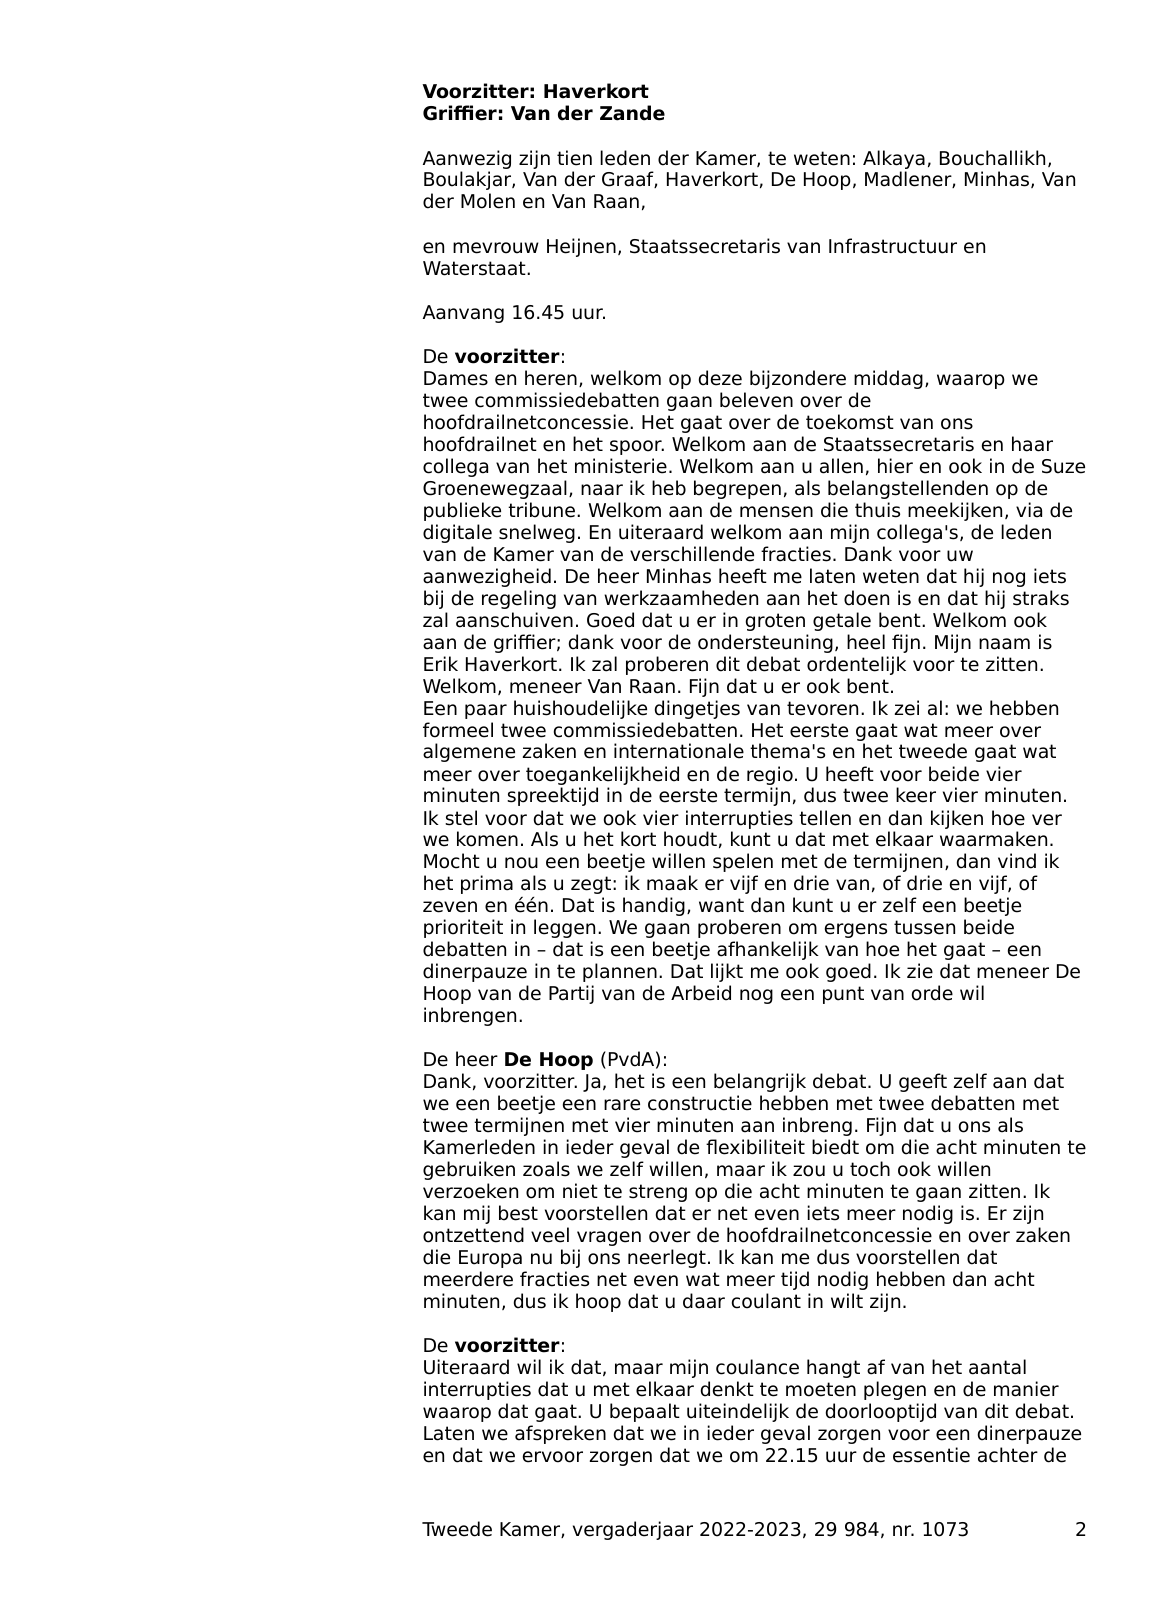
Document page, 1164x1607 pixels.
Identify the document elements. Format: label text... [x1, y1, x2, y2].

text Griffier: Van der Zande [422, 103, 1087, 125]
text Dank, voorzitter. Ja, het is een belangrijk debat. U geeft zelf aan dat we een beetje een rare constructie hebben met twee debatten met twee termijnen met vier minuten aan inbreng. Fijn dat u ons als Kamerleden in ieder geval de flexibiliteit biedt om die acht minuten te gebruiken zoals we zelf willen, maar ik zou u toch ook willen verzoeken om niet te streng op die acht minuten te gaan zitten. Ik kan mij best voorstellen dat er net even iets meer nodig is. Er zijn ontzettend veel vragen over de hoofdrailnetconcessie en over zaken die Europa nu bij ons neerlegt. Ik kan me dus voorstellen dat meerdere fracties net even wat meer tijd nodig hebben dan acht minuten, dus ik hoop dat u daar coulant in wilt zijn. [422, 1071, 1087, 1313]
text De voorzitter: [422, 346, 1087, 368]
text Uiteraard wil ik dat, maar mijn coulance hangt af van het aantal interrupties dat u met elkaar denkt te moeten plegen en de manier waarop dat gaat. U bepaalt uiteindelijk de doorlooptijd van dit debat. Laten we afspreken dat we in ieder geval zorgen voor een dinerpauze en dat we ervoor zorgen dat we om 22.15 uur de essentie achter de [422, 1357, 1087, 1467]
text Aanwezig zijn tien leden der Kamer, te weten: Alkaya, Bouchallikh, Boulakjar, Van der Graaf, Haverkort, De Hoop, Madlener, Minhas, Van der Molen en Van Raan, [422, 147, 1087, 213]
text De heer De Hoop (PvdA): [422, 1049, 1087, 1071]
text Dames en heren, welkom op deze bijzondere middag, waarop we twee commissiedebatten gaan beleven over de hoofdrailnetconcessie. Het gaat over de toekomst van ons hoofdrailnet en het spoor. Welkom aan de Staatssecretaris en haar collega van het ministerie. Welkom aan u allen, hier en ook in de Suze Groenewegzaal, naar ik heb begrepen, als belangstellenden op de publieke tribune. Welkom aan de mensen die thuis meekijken, via de digitale snelweg. En uiteraard welkom aan mijn collega's, de leden van de Kamer van de verschillende fracties. Dank voor uw aanwezigheid. De heer Minhas heeft me laten weten dat hij nog iets bij de regeling van werkzaamheden aan het doen is en dat hij straks zal aanschuiven. Goed dat u er in groten getale bent. Welkom ook aan de griffier; dank voor de ondersteuning, heel fijn. Mijn naam is Erik Haverkort. Ik zal proberen dit debat ordentelijk voor te zitten. Welkom, meneer Van Raan. Fijn dat u er ook bent. [422, 368, 1087, 697]
text Een paar huishoudelijke dingetjes van tevoren. Ik zei al: we hebben formeel twee commissiedebatten. Het eerste gaat wat meer over algemene zaken en internationale thema's en het tweede gaat wat meer over toegankelijkheid en de regio. U heeft voor beide vier minuten spreektijd in de eerste termijn, dus twee keer vier minuten. Ik stel voor dat we ook vier interrupties tellen en dan kijken hoe ver we komen. Als u het kort houdt, kunt u dat met elkaar waarmaken. Mocht u nou een beetje willen spelen met de termijnen, dan vind ik het prima als u zegt: ik maak er vijf en drie van, of drie en vijf, of zeven en één. Dat is handig, want dan kunt u er zelf een beetje prioriteit in leggen. We gaan proberen om ergens tussen beide debatten in – dat is een beetje afhankelijk van hoe het gaat – een dinerpauze in te plannen. Dat lijkt me ook goed. Ik zie dat meneer De Hoop van de Partij van de Arbeid nog een punt van orde wil inbrengen. [422, 697, 1087, 1027]
text De voorzitter: [422, 1335, 1087, 1357]
text Voorzitter: Haverkort [422, 81, 1087, 103]
text en mevrouw Heijnen, Staatssecretaris van Infrastructuur en Waterstaat. [422, 236, 1087, 279]
text Aanvang 16.45 uur. [422, 302, 1087, 324]
